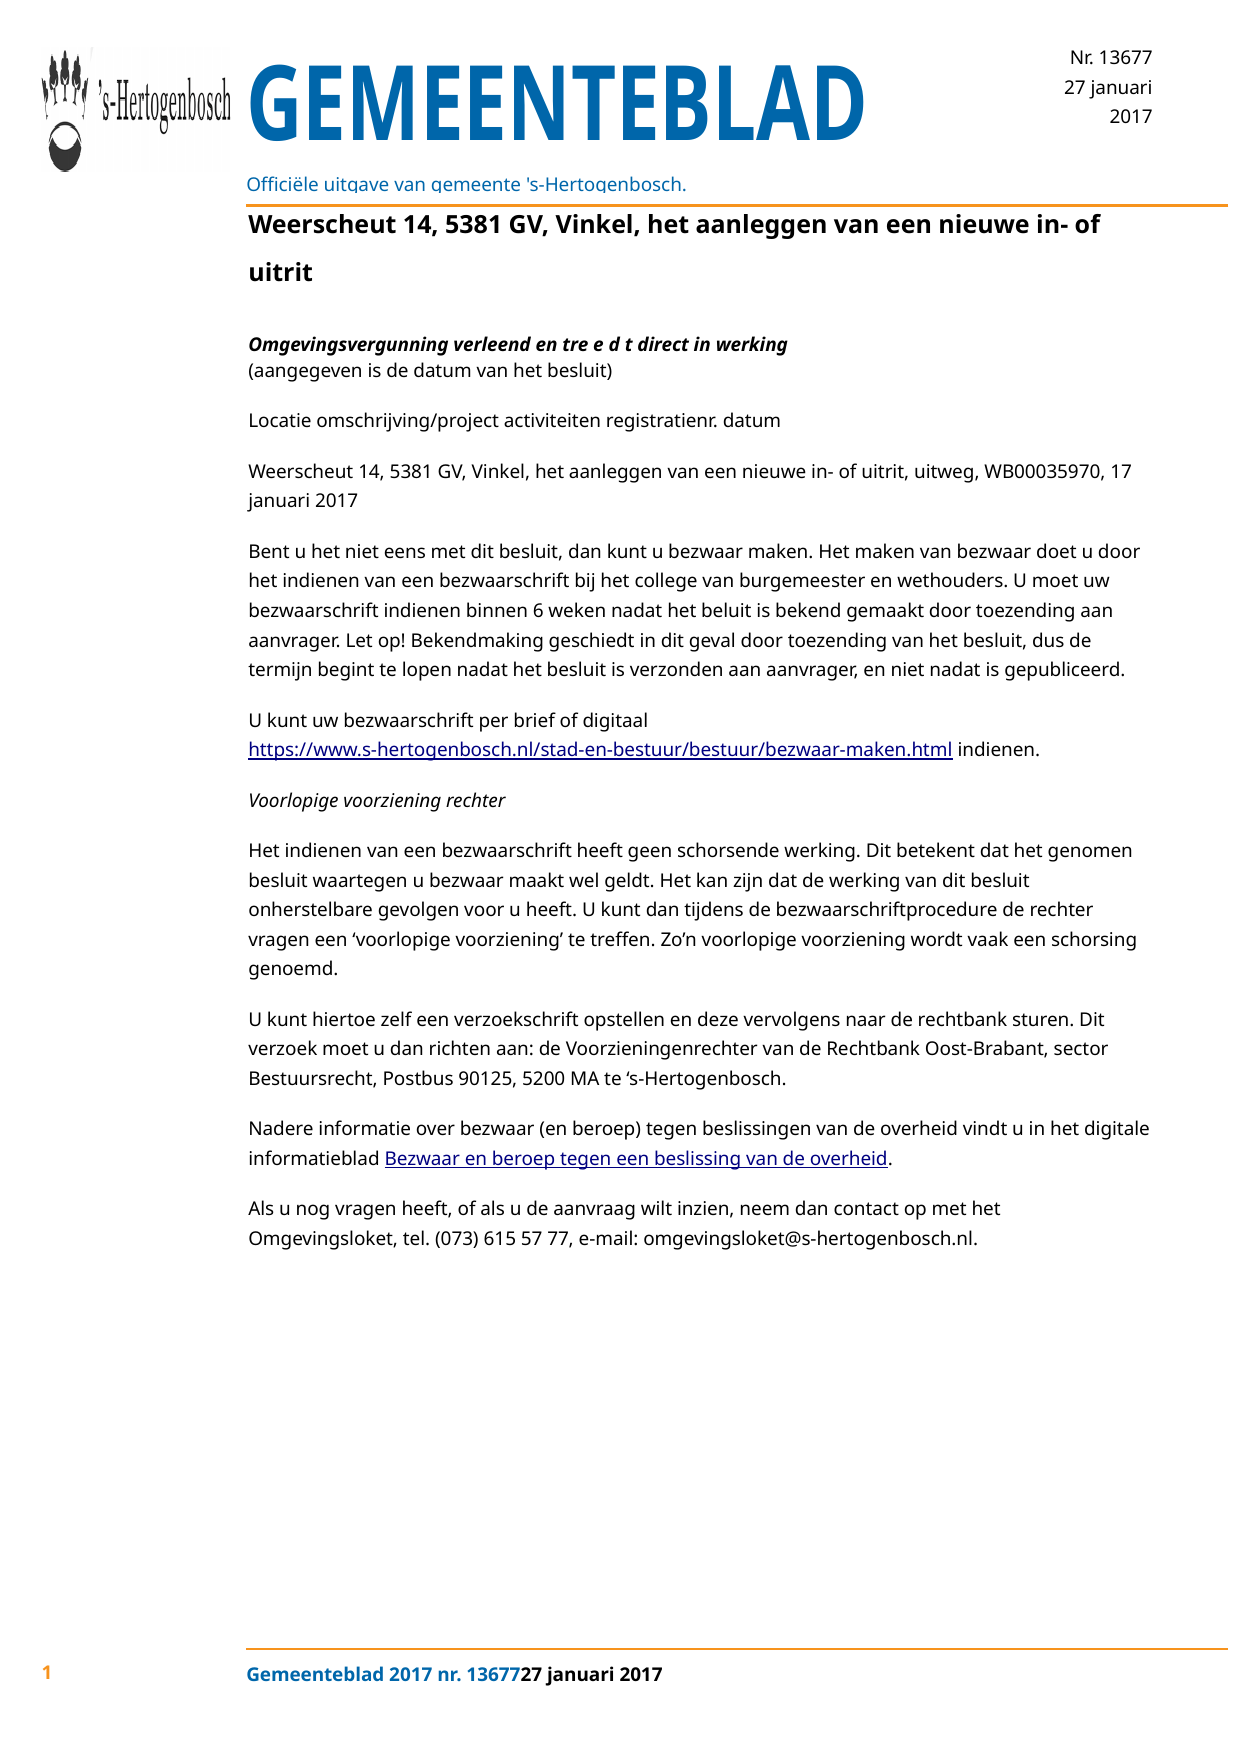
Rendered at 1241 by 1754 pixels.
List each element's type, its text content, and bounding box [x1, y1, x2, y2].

text Omgevingsvergunning verleend en tre e d t direct in werking [248, 331, 1152, 357]
text U kunt hiertoe zelf een verzoekschrift opstellen en deze vervolgens naar de rechtbank sturen. Dit verzoek moet u dan richten aan: de Voorzieningenrechter van de Rechtbank Oost-Brabant, sector Bestuursrecht, Postbus 90125, 5200 MA te ‘s-Hertogenbosch. [248, 1006, 1152, 1091]
text Het indienen van een bezwaarschrift heeft geen schorsende werking. Dit betekent dat het genomen besluit waartegen u bezwaar maakt wel geldt. Het kan zijn dat de werking van dit besluit onherstelbare gevolgen voor u heeft. U kunt dan tijdens de bezwaarschriftprocedure de rechter vragen een ‘voorlopige voorziening’ te treffen. Zo’n voorlopige voorziening wordt vaak een schorsing genoemd. [248, 837, 1152, 981]
picture [41, 47, 231, 172]
text Nadere informatie over bezwaar (en beroep) tegen beslissingen van de overheid vindt u in het digitale informatieblad Bezwaar en beroep tegen een beslissing van de overheid. [248, 1116, 1152, 1171]
text (aangegeven is de datum van het besluit) [248, 357, 1152, 383]
text Weerscheut 14, 5381 GV, Vinkel, het aanleggen van een nieuwe in- of uitrit [248, 207, 1152, 288]
text Bent u het niet eens met dit besluit, dan kunt u bezwaar maken. Het maken van bezwaar doet u door het indienen van een bezwaarschrift bij het college van burgemeester en wethouders. U moet uw bezwaarschrift indienen binnen 6 weken nadat het beluit is bekend gemaakt door toezending aan aanvrager. Let op! Bekendmaking geschiedt in dit geval door toezending van het besluit, dus de termijn begint te lopen nadat het besluit is verzonden aan aanvrager, en niet nadat is gepubliceerd. [248, 538, 1152, 682]
text Voorlopige voorziening rechter [248, 787, 1152, 812]
text Weerscheut 14, 5381 GV, Vinkel, het aanleggen van een nieuwe in- of uitrit, uitweg, WB00035970, 17 januari 2017 [248, 458, 1152, 513]
text U kunt uw bezwaarschrift per brief of digitaal https://www.s-hertogenbosch.nl/stad-en-bestuur/bestuur/bezwaar-maken.html indienen. [248, 707, 1152, 762]
text Locatie omschrijving/project activiteiten registratienr. datum [248, 408, 1152, 433]
text Als u nog vragen heeft, of als u de aanvraag wilt inzien, neem dan contact op met het Omgevingsloket, tel. (073) 615 57 77, e-mail: omgevingsloket@s-hertogenbosch.nl. [248, 1196, 1152, 1251]
